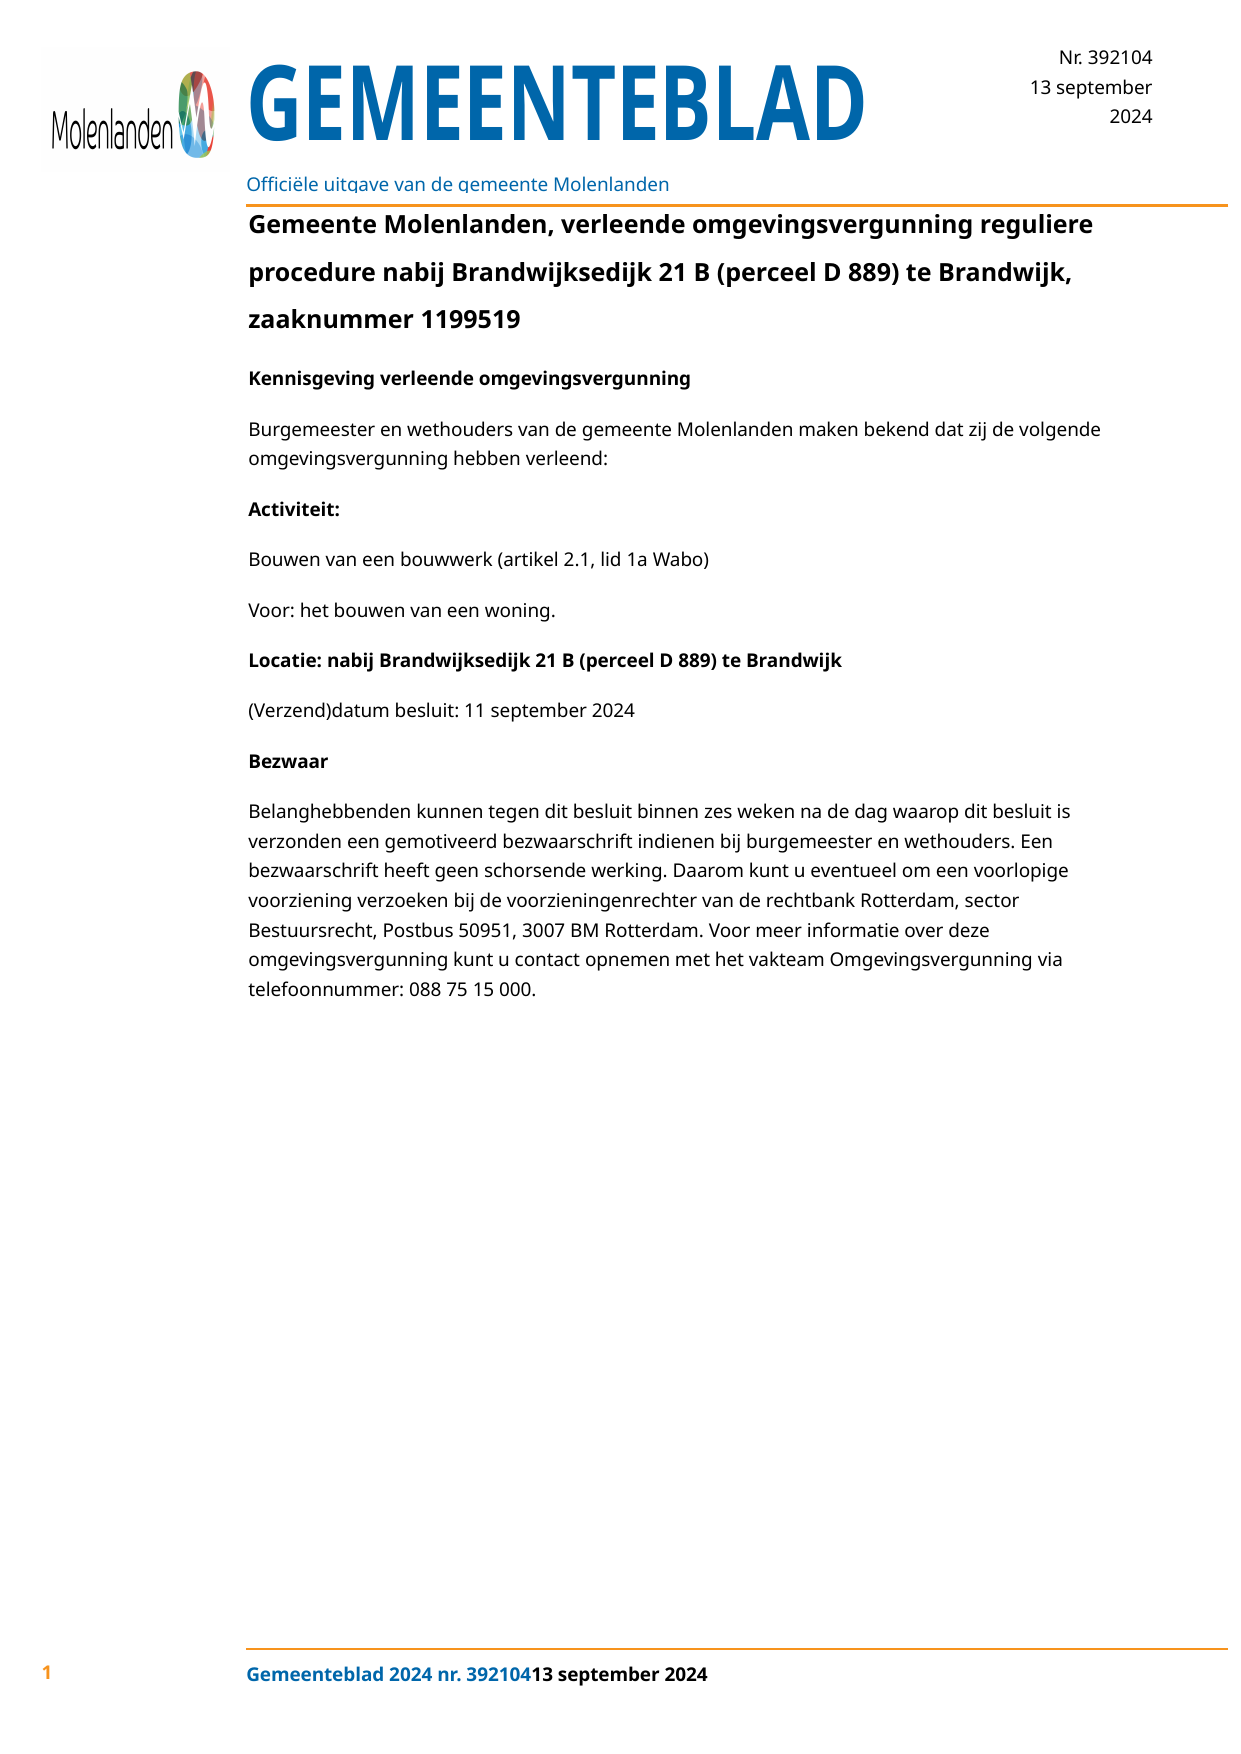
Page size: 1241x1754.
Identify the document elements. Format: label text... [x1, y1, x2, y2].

text Belanghebbenden kunnen tegen dit besluit binnen zes weken na de dag waarop dit besluit is verzonden een gemotiveerd bezwaarschrift indienen bij burgemeester en wethouders. Een bezwaarschrift heeft geen schorsende werking. Daarom kunt u eventueel om een voorlopige voorziening verzoeken bij de voorzieningenrechter van de rechtbank Rotterdam, sector Bestuursrecht, Postbus 50951, 3007 BM Rotterdam. Voor meer informatie over deze omgevingsvergunning kunt u contact opnemen met het vakteam Omgevingsvergunning via telefoonnummer: 088 75 15 000. [248, 798, 1152, 1002]
text Voor: het bouwen van een woning. [248, 597, 1152, 622]
text Gemeente Molenlanden, verleende omgevingsvergunning reguliere procedure nabij Brandwijksedijk 21 B (perceel D 889) te Brandwijk, zaaknummer 1199519 [248, 207, 1152, 336]
text (Verzend)datum besluit: 11 september 2024 [248, 698, 1152, 723]
text Locatie: nabij Brandwijksedijk 21 B (perceel D 889) te Brandwijk [248, 647, 1152, 673]
text Kennisgeving verleende omgevingsvergunning [248, 366, 1152, 391]
text Burgemeester en wethouders van de gemeente Molenlanden maken bekend dat zij de volgende omgevingsvergunning hebben verleend: [248, 416, 1152, 471]
picture [41, 47, 231, 172]
text Activiteit: [248, 496, 1152, 522]
text Bezwaar [248, 748, 1152, 774]
text Bouwen van een bouwwerk (artikel 2.1, lid 1a Wabo) [248, 546, 1152, 572]
